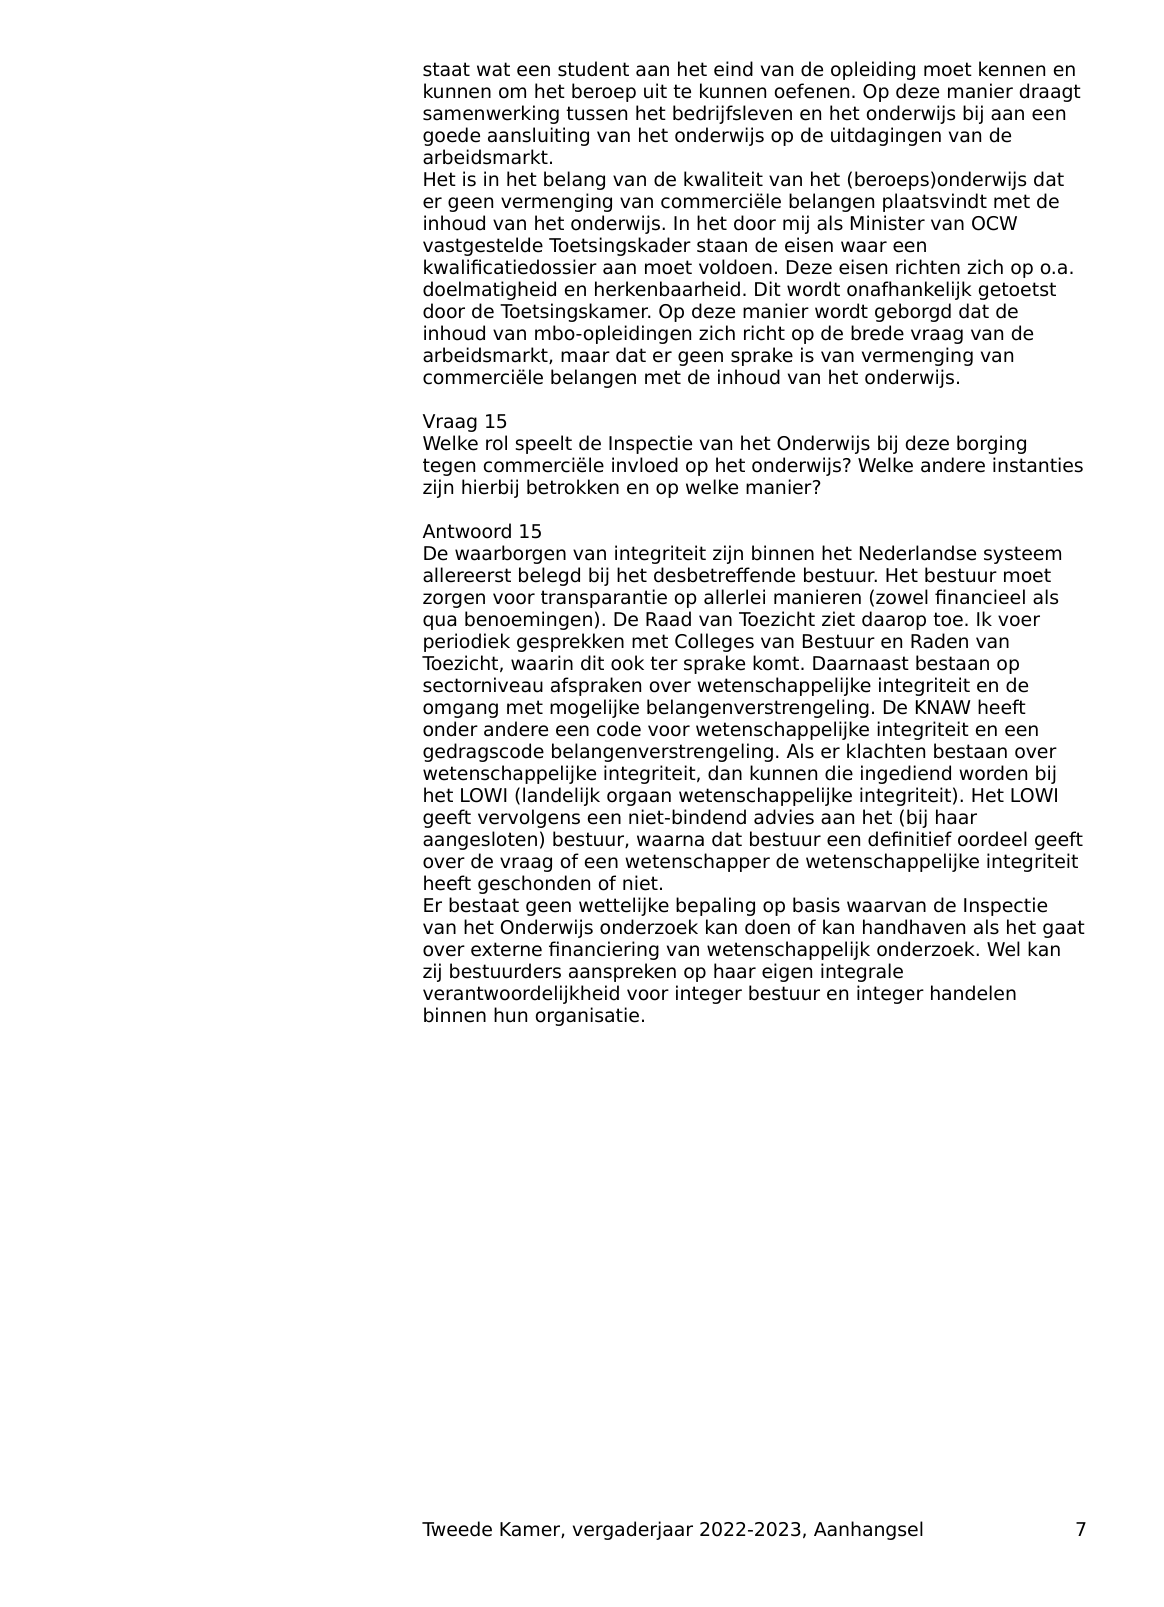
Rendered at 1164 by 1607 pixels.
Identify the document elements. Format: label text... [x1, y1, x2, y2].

text staat wat een student aan het eind van de opleiding moet kennen en kunnen om het beroep uit te kunnen oefenen. Op deze manier draagt samenwerking tussen het bedrijfsleven en het onderwijs bij aan een goede aansluiting van het onderwijs op de uitdagingen van de arbeidsmarkt. [422, 59, 1087, 169]
text Antwoord 15 [422, 521, 1087, 543]
text Vraag 15 [422, 411, 1087, 433]
text De waarborgen van integriteit zijn binnen het Nederlandse systeem allereerst belegd bij het desbetreffende bestuur. Het bestuur moet zorgen voor transparantie op allerlei manieren (zowel financieel als qua benoemingen). De Raad van Toezicht ziet daarop toe. Ik voer periodiek gesprekken met Colleges van Bestuur en Raden van Toezicht, waarin dit ook ter sprake komt. Daarnaast bestaan op sectorniveau afspraken over wetenschappelijke integriteit en de omgang met mogelijke belangenverstrengeling. De KNAW heeft onder andere een code voor wetenschappelijke integriteit en een gedragscode belangenverstrengeling. Als er klachten bestaan over wetenschappelijke integriteit, dan kunnen die ingediend worden bij het LOWI (landelijk orgaan wetenschappelijke integriteit). Het LOWI geeft vervolgens een niet-bindend advies aan het (bij haar aangesloten) bestuur, waarna dat bestuur een definitief oordeel geeft over de vraag of een wetenschapper de wetenschappelijke integriteit heeft geschonden of niet. [422, 543, 1087, 895]
text Er bestaat geen wettelijke bepaling op basis waarvan de Inspectie van het Onderwijs onderzoek kan doen of kan handhaven als het gaat over externe financiering van wetenschappelijk onderzoek. Wel kan zij bestuurders aanspreken op haar eigen integrale verantwoordelijkheid voor integer bestuur en integer handelen binnen hun organisatie. [422, 895, 1087, 1027]
text Het is in het belang van de kwaliteit van het (beroeps)onderwijs dat er geen vermenging van commerciële belangen plaatsvindt met de inhoud van het onderwijs. In het door mij als Minister van OCW vastgestelde Toetsingskader staan de eisen waar een kwalificatiedossier aan moet voldoen. Deze eisen richten zich op o.a. doelmatigheid en herkenbaarheid. Dit wordt onafhankelijk getoetst door de Toetsingskamer. Op deze manier wordt geborgd dat de inhoud van mbo-opleidingen zich richt op de brede vraag van de arbeidsmarkt, maar dat er geen sprake is van vermenging van commerciële belangen met de inhoud van het onderwijs. [422, 169, 1087, 389]
text Welke rol speelt de Inspectie van het Onderwijs bij deze borging tegen commerciële invloed op het onderwijs? Welke andere instanties zijn hierbij betrokken en op welke manier? [422, 433, 1087, 499]
